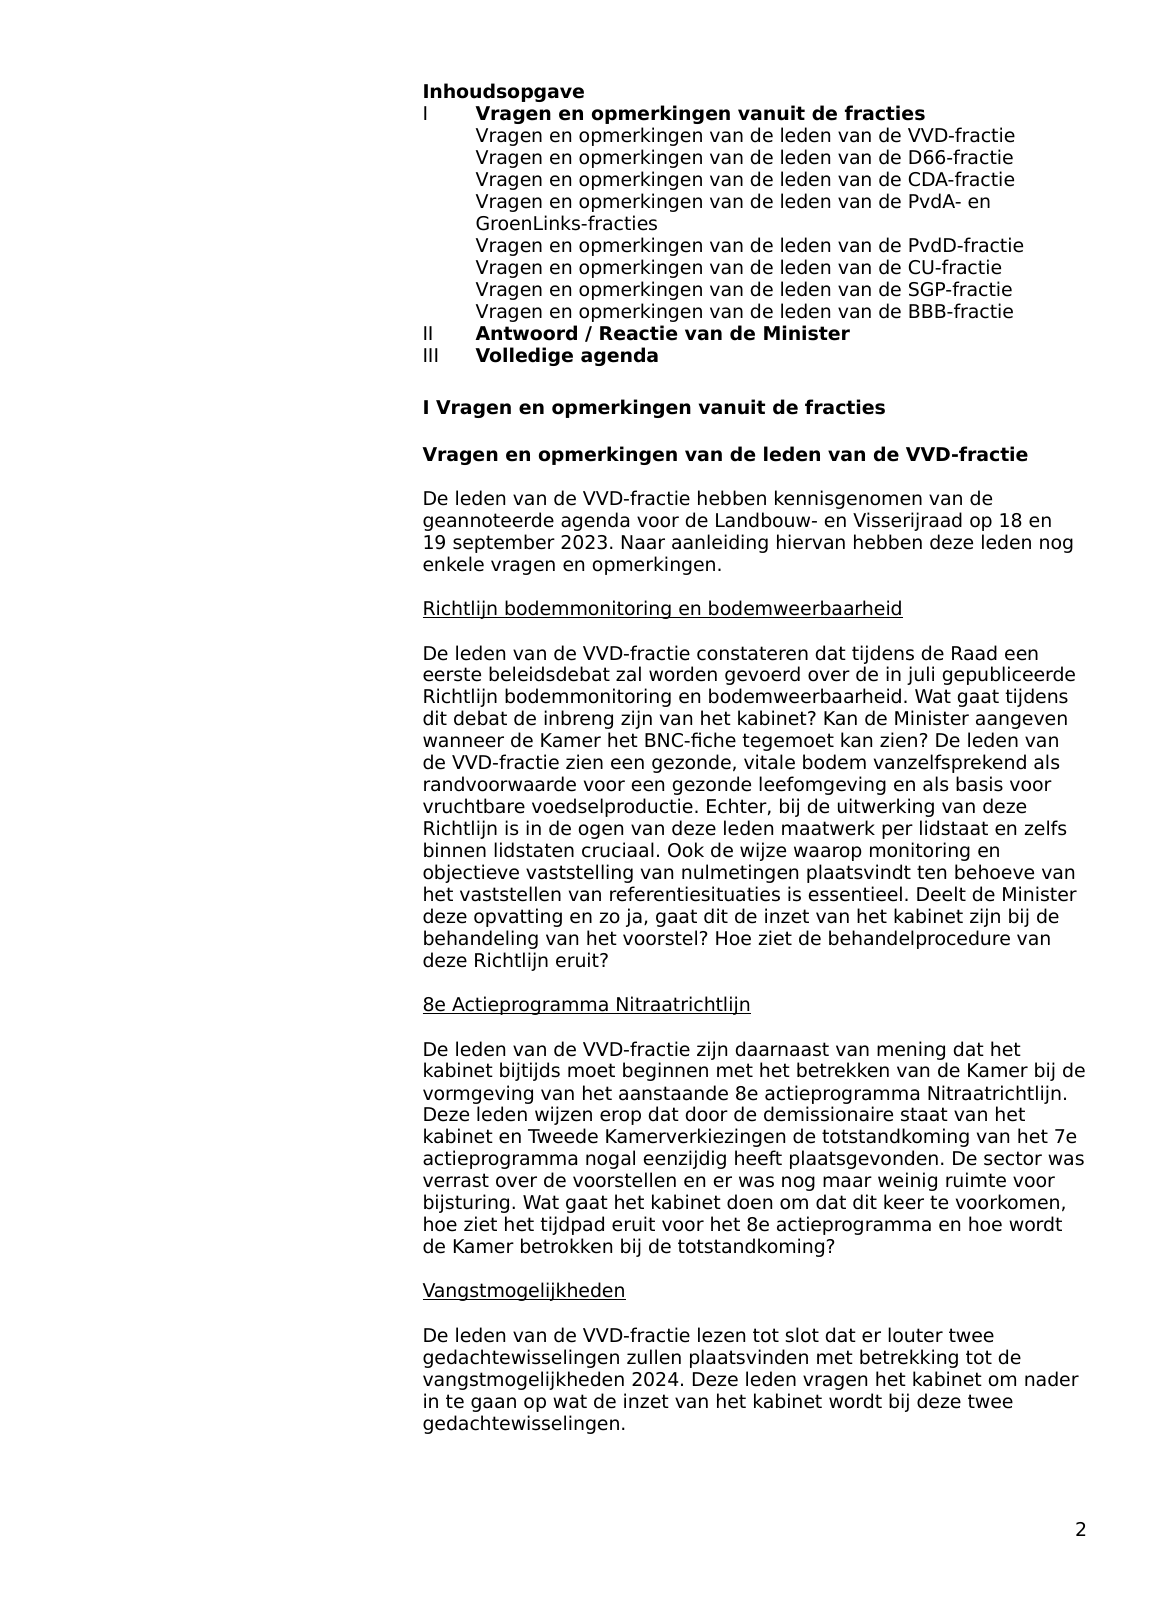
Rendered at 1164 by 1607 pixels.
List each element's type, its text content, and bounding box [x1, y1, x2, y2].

text Vragen en opmerkingen van de leden van de SGP-fractie [475, 279, 1087, 301]
subtitle I Vragen en opmerkingen vanuit de fracties [422, 397, 1087, 419]
subtitle Inhoudsopgave [422, 81, 1087, 103]
subtitle Vangstmogelijkheden [422, 1280, 1087, 1302]
text Vragen en opmerkingen van de leden van de D66-fractie [475, 147, 1087, 169]
text Vragen en opmerkingen van de leden van de VVD-fractie [475, 125, 1087, 147]
subtitle 8e Actieprogramma Nitraatrichtlijn [422, 994, 1087, 1016]
text Vragen en opmerkingen van de leden van de PvdD-fractie [475, 235, 1087, 257]
text De leden van de VVD-fractie hebben kennisgenomen van de geannoteerde agenda voor de Landbouw- en Visserijraad op 18 en 19 september 2023. Naar aanleiding hiervan hebben deze leden nog enkele vragen en opmerkingen. [422, 488, 1087, 576]
subtitle Richtlijn bodemmonitoring en bodemweerbaarheid [422, 598, 1087, 620]
text De leden van de VVD-fractie zijn daarnaast van mening dat het kabinet bijtijds moet beginnen met het betrekken van de Kamer bij de vormgeving van het aanstaande 8e actieprogramma Nitraatrichtlijn. Deze leden wijzen erop dat door de demissionaire staat van het kabinet en Tweede Kamerverkiezingen de totstandkoming van het 7e actieprogramma nogal eenzijdig heeft plaatsgevonden. De sector was verrast over de voorstellen en er was nog maar weinig ruimte voor bijsturing. Wat gaat het kabinet doen om dat dit keer te voorkomen, hoe ziet het tijdpad eruit voor het 8e actieprogramma en hoe wordt de Kamer betrokken bij de totstandkoming? [422, 1038, 1087, 1258]
text I Vragen en opmerkingen vanuit de fracties [422, 103, 1087, 125]
text Vragen en opmerkingen van de leden van de CU-fractie [475, 257, 1087, 279]
text De leden van de VVD-fractie lezen tot slot dat er louter twee gedachtewisselingen zullen plaatsvinden met betrekking tot de vangstmogelijkheden 2024. Deze leden vragen het kabinet om nader in te gaan op wat de inzet van het kabinet wordt bij deze twee gedachtewisselingen. [422, 1324, 1087, 1434]
text Vragen en opmerkingen van de leden van de PvdA- en GroenLinks-fracties [475, 191, 1087, 235]
text De leden van de VVD-fractie constateren dat tijdens de Raad een eerste beleidsdebat zal worden gevoerd over de in juli gepubliceerde Richtlijn bodemmonitoring en bodemweerbaarheid. Wat gaat tijdens dit debat de inbreng zijn van het kabinet? Kan de Minister aangeven wanneer de Kamer het BNC-fiche tegemoet kan zien? De leden van de VVD-fractie zien een gezonde, vitale bodem vanzelfsprekend als randvoorwaarde voor een gezonde leefomgeving en als basis voor vruchtbare voedselproductie. Echter, bij de uitwerking van deze Richtlijn is in de ogen van deze leden maatwerk per lidstaat en zelfs binnen lidstaten cruciaal. Ook de wijze waarop monitoring en objectieve vaststelling van nulmetingen plaatsvindt ten behoeve van het vaststellen van referentiesituaties is essentieel. Deelt de Minister deze opvatting en zo ja, gaat dit de inzet van het kabinet zijn bij de behandeling van het voorstel? Hoe ziet de behandelprocedure van deze Richtlijn eruit? [422, 642, 1087, 972]
text Vragen en opmerkingen van de leden van de BBB-fractie [475, 301, 1087, 323]
subtitle Vragen en opmerkingen van de leden van de VVD-fractie [422, 444, 1087, 466]
text Vragen en opmerkingen van de leden van de CDA-fractie [475, 169, 1087, 191]
text II Antwoord / Reactie van de Minister [422, 323, 1087, 345]
text III Volledige agenda [422, 345, 1087, 367]
